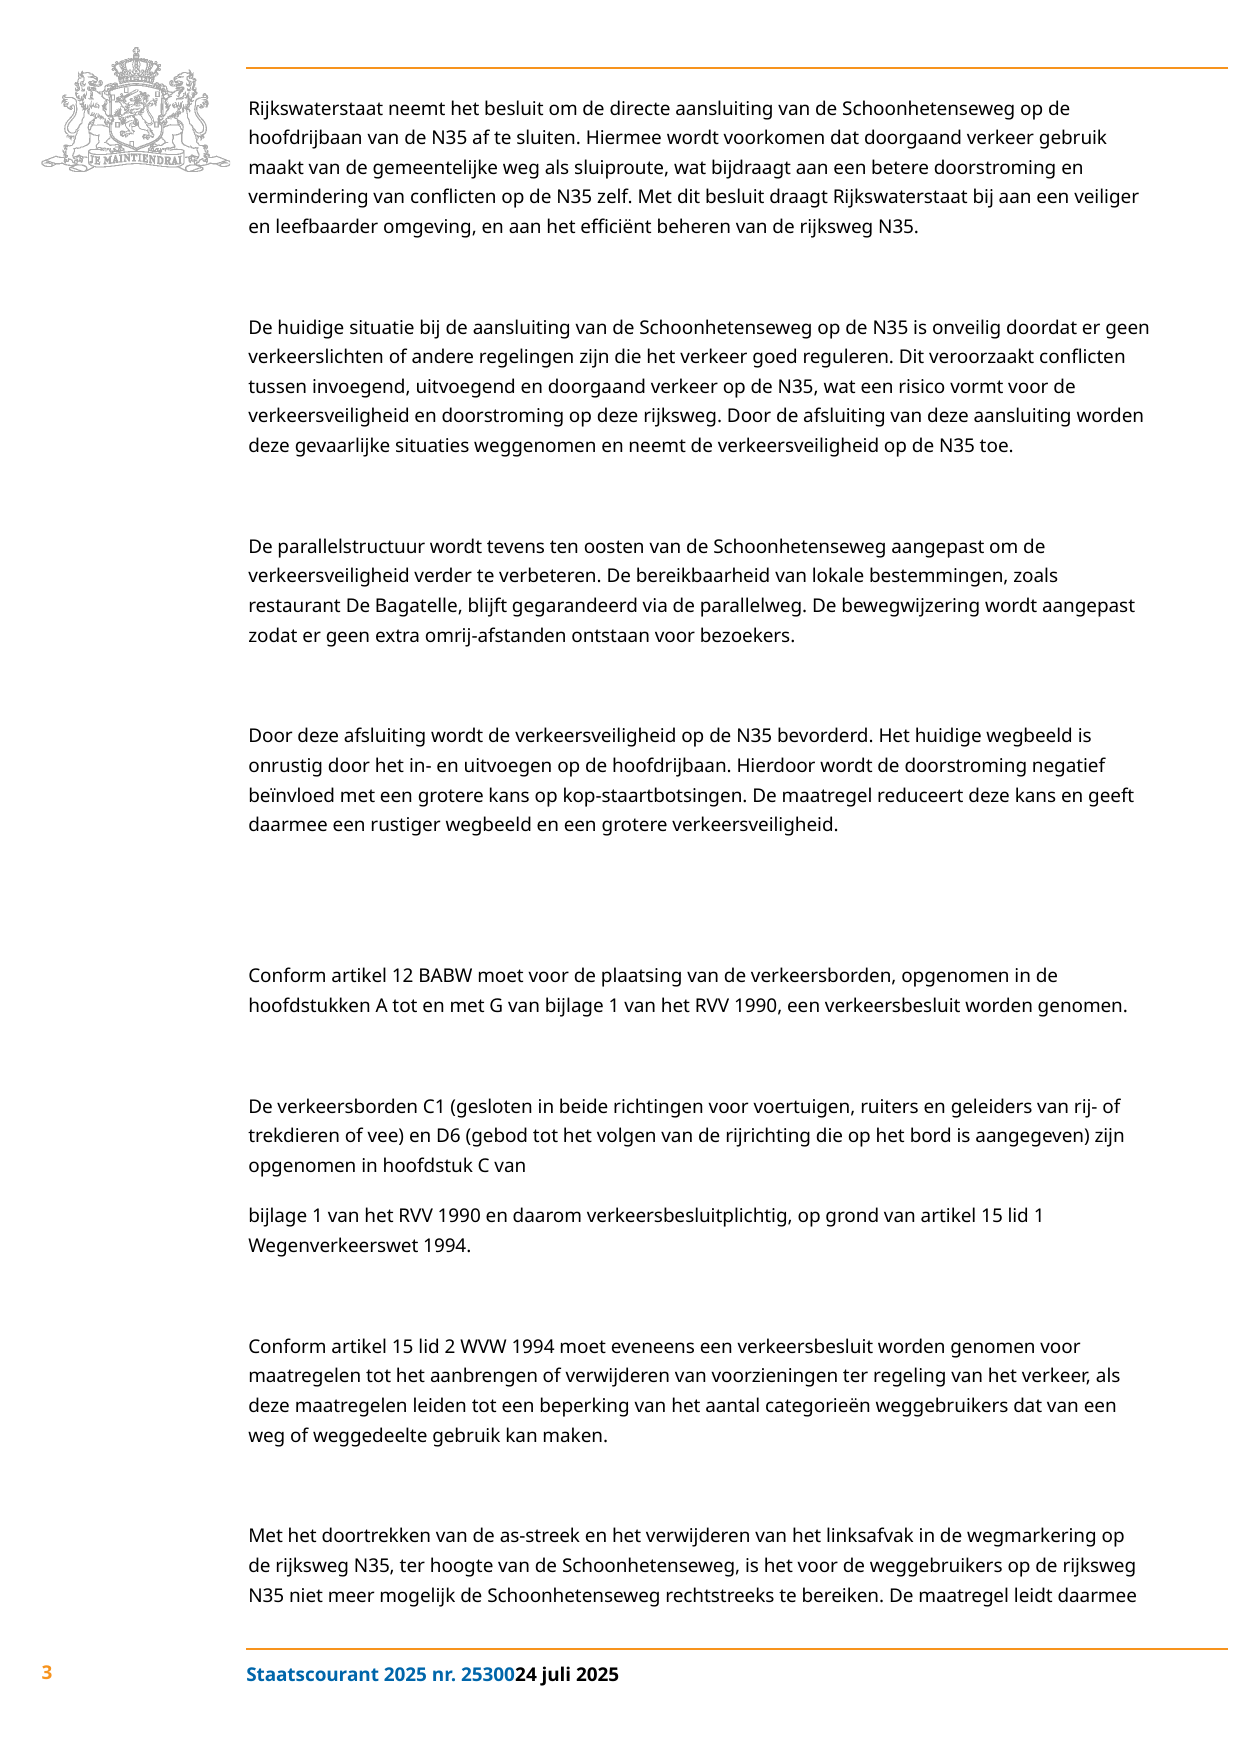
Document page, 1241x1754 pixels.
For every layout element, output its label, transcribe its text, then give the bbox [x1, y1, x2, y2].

text Rijkswaterstaat neemt het besluit om de directe aansluiting van de Schoonhetenseweg op de hoofdrijbaan van de N35 af te sluiten. Hiermee wordt voorkomen dat doorgaand verkeer gebruik maakt van de gemeentelijke weg als sluiproute, wat bijdraagt aan een betere doorstroming en vermindering van conflicten op de N35 zelf. Met dit besluit draagt Rijkswaterstaat bij aan een veiliger en leefbaarder omgeving, en aan het efficiënt beheren van de rijksweg N35. [248, 95, 1152, 239]
text bijlage 1 van het RVV 1990 en daarom verkeersbesluitplichtig, op grond van artikel 15 lid 1 Wegenverkeerswet 1994. [248, 1203, 1152, 1258]
text Door deze afsluiting wordt de verkeersveiligheid op de N35 bevorderd. Het huidige wegbeeld is onrustig door het in- en uitvoegen op de hoofdrijbaan. Hierdoor wordt de doorstroming negatief beïnvloed met een grotere kans op kop-staartbotsingen. De maatregel reduceert deze kans en geeft daarmee een rustiger wegbeeld en een grotere verkeersveiligheid. [248, 723, 1152, 837]
text De parallelstructuur wordt tevens ten oosten van de Schoonhetenseweg aangepast om de verkeersveiligheid verder te verbeteren. De bereikbaarheid van lokale bestemmingen, zoals restaurant De Bagatelle, blijft gegarandeerd via de parallelweg. De bewegwijzering wordt aangepast zodat er geen extra omrij-afstanden ontstaan voor bezoekers. [248, 533, 1152, 648]
picture [41, 47, 231, 172]
text Met het doortrekken van de as-streek en het verwijderen van het linksafvak in de wegmarkering op de rijksweg N35, ter hoogte van de Schoonhetenseweg, is het voor de weggebruikers op de rijksweg N35 niet meer mogelijk de Schoonhetenseweg rechtstreeks te bereiken. De maatregel leidt daarmee [248, 1523, 1152, 1608]
text Conform artikel 15 lid 2 WVW 1994 moet eveneens een verkeersbesluit worden genomen voor maatregelen tot het aanbrengen of verwijderen van voorzieningen ter regeling van het verkeer, als deze maatregelen leiden tot een beperking van het aantal categorieën weggebruikers dat van een weg of weggedeelte gebruik kan maken. [248, 1333, 1152, 1448]
text Conform artikel 12 BABW moet voor de plaatsing van de verkeersborden, opgenomen in de hoofdstukken A tot en met G van bijlage 1 van het RVV 1990, een verkeersbesluit worden genomen. [248, 963, 1152, 1018]
text De verkeersborden C1 (gesloten in beide richtingen voor voertuigen, ruiters en geleiders van rij- of trekdieren of vee) en D6 (gebod tot het volgen van de rijrichting die op het bord is aangegeven) zijn opgenomen in hoofdstuk C van [248, 1093, 1152, 1178]
text De huidige situatie bij de aansluiting van de Schoonhetenseweg op de N35 is onveilig doordat er geen verkeerslichten of andere regelingen zijn die het verkeer goed reguleren. Dit veroorzaakt conflicten tussen invoegend, uitvoegend en doorgaand verkeer op de N35, wat een risico vormt voor de verkeersveiligheid en doorstroming op deze rijksweg. Door de afsluiting van deze aansluiting worden deze gevaarlijke situaties weggenomen en neemt de verkeersveiligheid op de N35 toe. [248, 314, 1152, 458]
